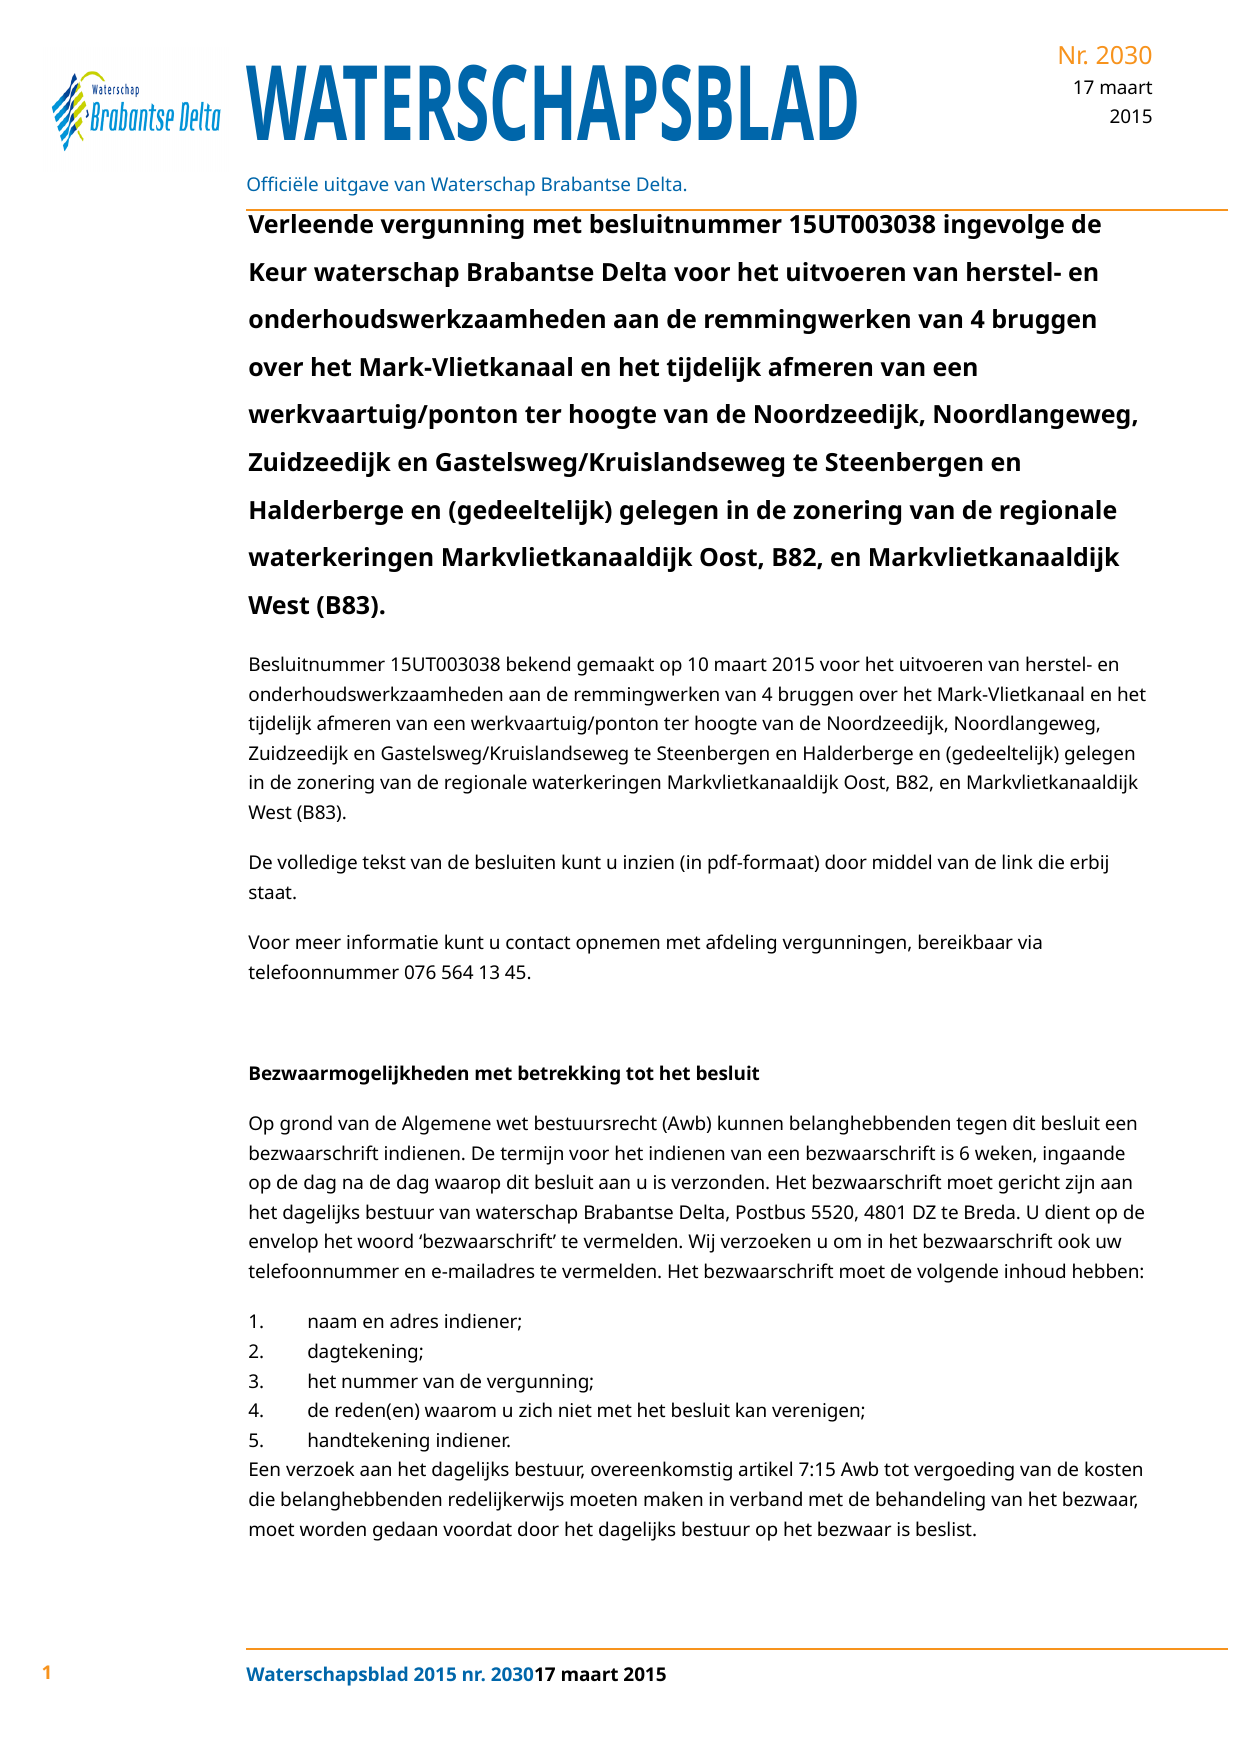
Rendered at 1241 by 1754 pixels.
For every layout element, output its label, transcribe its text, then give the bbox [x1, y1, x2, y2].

list handtekening indiener. [248, 1427, 1152, 1453]
text Bezwaarmogelijkheden met betrekking tot het besluit [248, 1060, 1152, 1086]
list naam en adres indiener; [248, 1309, 1152, 1334]
text Voor meer informatie kunt u contact opnemen met afdeling vergunningen, bereikbaar via telefoonnummer 076 564 13 45. [248, 929, 1152, 985]
text Op grond van de Algemene wet bestuursrecht (Awb) kunnen belanghebbenden tegen dit besluit een bezwaarschrift indienen. De termijn voor het indienen van een bezwaarschrift is 6 weken, ingaande op de dag na de dag waarop dit besluit aan u is verzonden. Het bezwaarschrift moet gericht zijn aan het dagelijks bestuur van waterschap Brabantse Delta, Postbus 5520, 4801 DZ te Breda. U dient op de envelop het woord ‘bezwaarschrift’ te vermelden. Wij verzoeken u om in het bezwaarschrift ook uw telefoonnummer en e‑mailadres te vermelden. Het bezwaarschrift moet de volgende inhoud hebben: [248, 1110, 1152, 1284]
text Besluitnummer 15UT003038 bekend gemaakt op 10 maart 2015 voor het uitvoeren van herstel- en onderhoudswerkzaamheden aan de remmingwerken van 4 bruggen over het Mark-Vlietkanaal en het tijdelijk afmeren van een werkvaartuig/ponton ter hoogte van de Noordzeedijk, Noordlangeweg, Zuidzeedijk en Gastelsweg/Kruislandseweg te Steenbergen en Halderberge en (gedeeltelijk) gelegen in de zonering van de regionale waterkeringen Markvlietkanaaldijk Oost, B82, en Markvlietkanaaldijk West (B83). [248, 651, 1152, 825]
text Een verzoek aan het dagelijks bestuur, overeenkomstig artikel 7:15 Awb tot vergoeding van de kosten die belanghebbenden redelijkerwijs moeten maken in verband met de behandeling van het bezwaar, moet worden gedaan voordat door het dagelijks bestuur op het bezwaar is beslist. [248, 1457, 1152, 1541]
list dagtekening; [248, 1338, 1152, 1364]
list de reden(en) waarom u zich niet met het besluit kan verenigen; [248, 1397, 1152, 1423]
list het nummer van de vergunning; [248, 1368, 1152, 1393]
text Verleende vergunning met besluitnummer 15UT003038 ingevolge de Keur waterschap Brabantse Delta voor het uitvoeren van herstel- en onderhoudswerkzaamheden aan de remmingwerken van 4 bruggen over het Mark-Vlietkanaal en het tijdelijk afmeren van een werkvaartuig/ponton ter hoogte van de Noordzeedijk, Noordlangeweg, Zuidzeedijk en Gastelsweg/Kruislandseweg te Steenbergen en Halderberge en (gedeeltelijk) gelegen in de zonering van de regionale waterkeringen Markvlietkanaaldijk Oost, B82, en Markvlietkanaaldijk West (B83). [248, 211, 1152, 622]
text De volledige tekst van de besluiten kunt u inzien (in pdf-formaat) door middel van de link die erbij staat. [248, 849, 1152, 905]
picture [41, 47, 231, 172]
